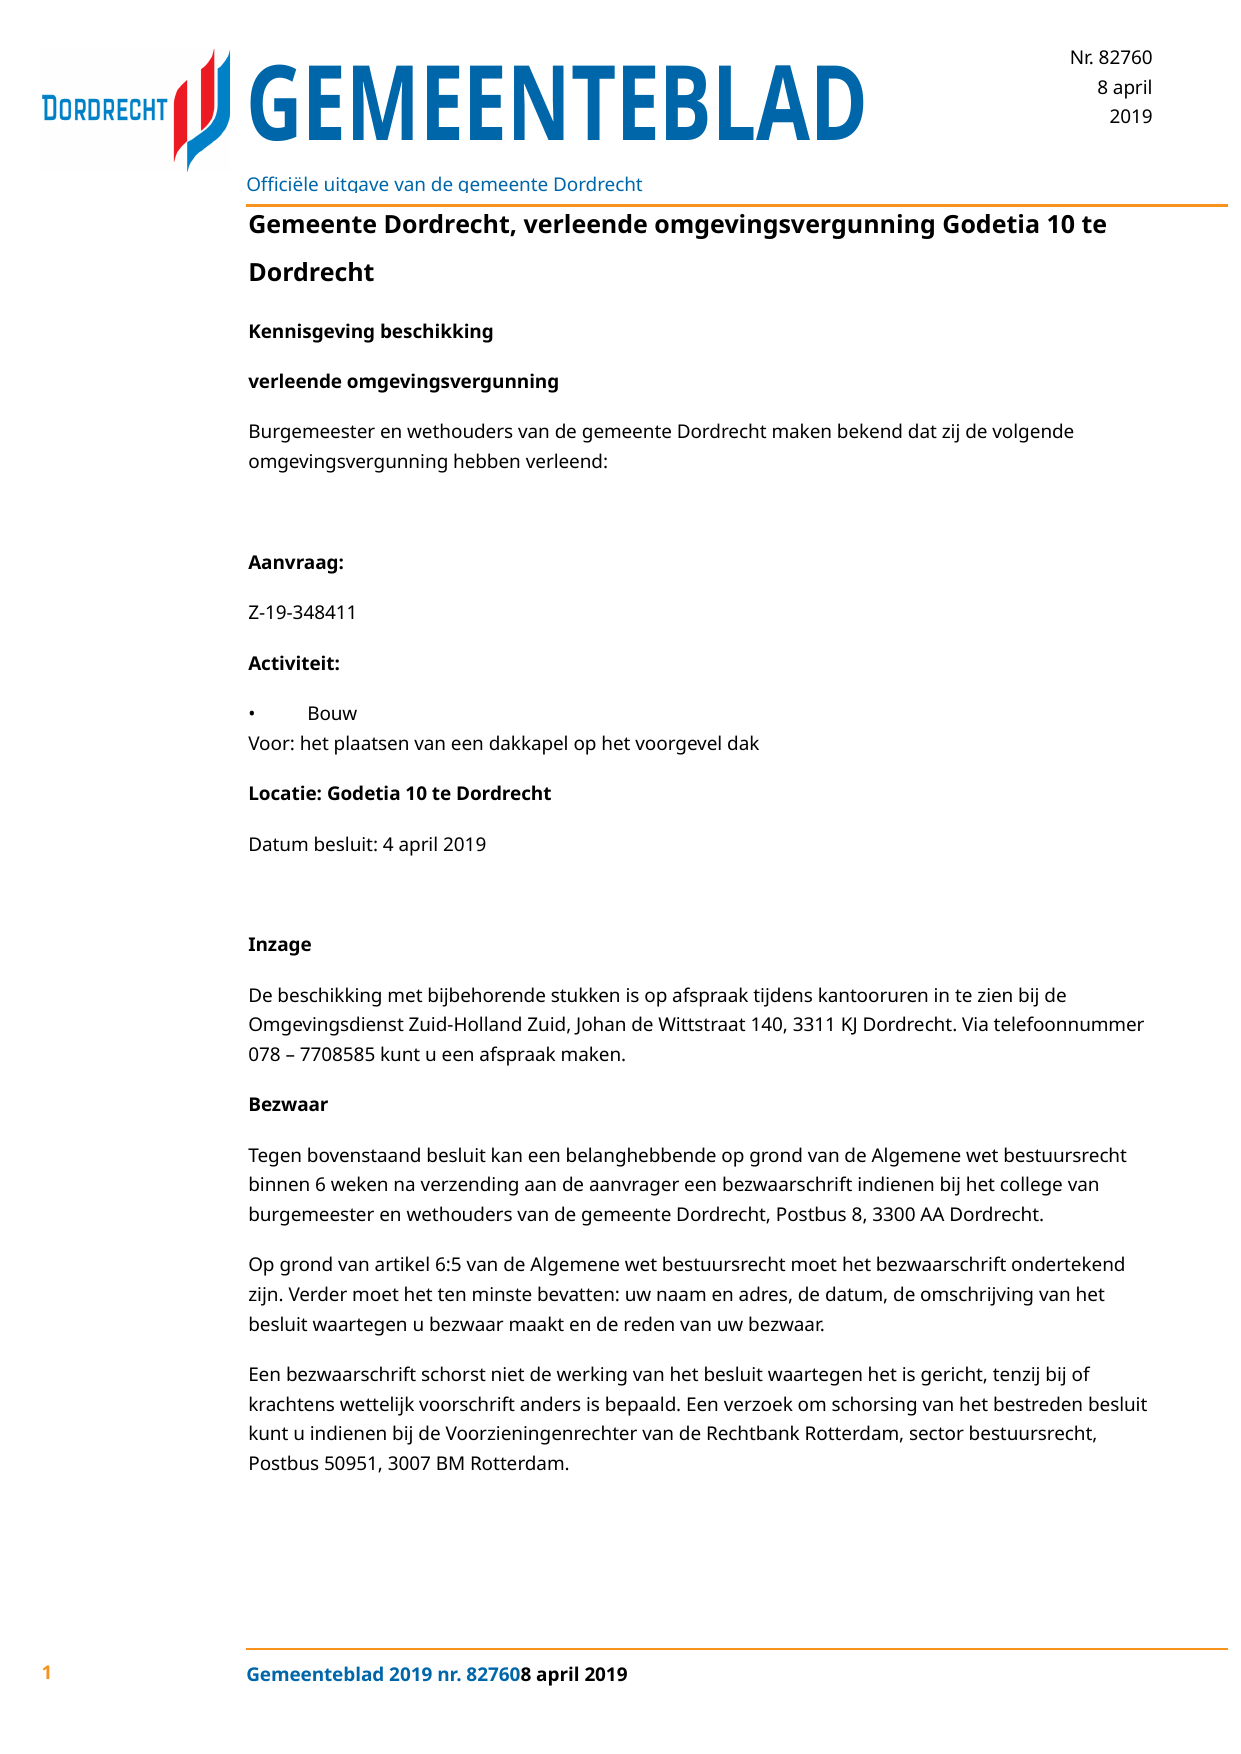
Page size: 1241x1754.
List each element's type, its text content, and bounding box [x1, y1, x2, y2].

text Aanvraag: [248, 549, 1152, 575]
text Bezwaar [248, 1092, 1152, 1117]
text Activiteit: [248, 650, 1152, 676]
text Inzage [248, 932, 1152, 957]
text Voor: het plaatsen van een dakkapel op het voorgevel dak [248, 730, 1152, 756]
text Gemeente Dordrecht, verleende omgevingsvergunning Godetia 10 te Dordrecht [248, 207, 1152, 288]
text Tegen bovenstaand besluit kan een belanghebbende op grond van de Algemene wet bestuursrecht binnen 6 weken na verzending aan de aanvrager een bezwaarschrift indienen bij het college van burgemeester en wethouders van de gemeente Dordrecht, Postbus 8, 3300 AA Dordrecht. [248, 1142, 1152, 1227]
text Z-19-348411 [248, 599, 1152, 625]
text Datum besluit: 4 april 2019 [248, 831, 1152, 857]
text Locatie: Godetia 10 te Dordrecht [248, 780, 1152, 806]
list Bouw [248, 700, 1152, 726]
text Een bezwaarschrift schorst niet de werking van het besluit waartegen het is gericht, tenzij bij of krachtens wettelijk voorschrift anders is bepaald. Een verzoek om schorsing van het bestreden besluit kunt u indienen bij de Voorzieningenrechter van de Rechtbank Rotterdam, sector bestuursrecht, Postbus 50951, 3007 BM Rotterdam. [248, 1361, 1152, 1476]
text verleende omgevingsvergunning [248, 368, 1152, 394]
text Kennisgeving beschikking [248, 318, 1152, 344]
picture [41, 47, 231, 172]
text De beschikking met bijbehorende stukken is op afspraak tijdens kantooruren in te zien bij de Omgevingsdienst Zuid-Holland Zuid, Johan de Wittstraat 140, 3311 KJ Dordrecht. Via telefoonnummer 078 – 7708585 kunt u een afspraak maken. [248, 982, 1152, 1067]
text Burgemeester en wethouders van de gemeente Dordrecht maken bekend dat zij de volgende omgevingsvergunning hebben verleend: [248, 419, 1152, 474]
text Op grond van artikel 6:5 van de Algemene wet bestuursrecht moet het bezwaarschrift ondertekend zijn. Verder moet het ten minste bevatten: uw naam en adres, de datum, de omschrijving van het besluit waartegen u bezwaar maakt en de reden van uw bezwaar. [248, 1252, 1152, 1337]
